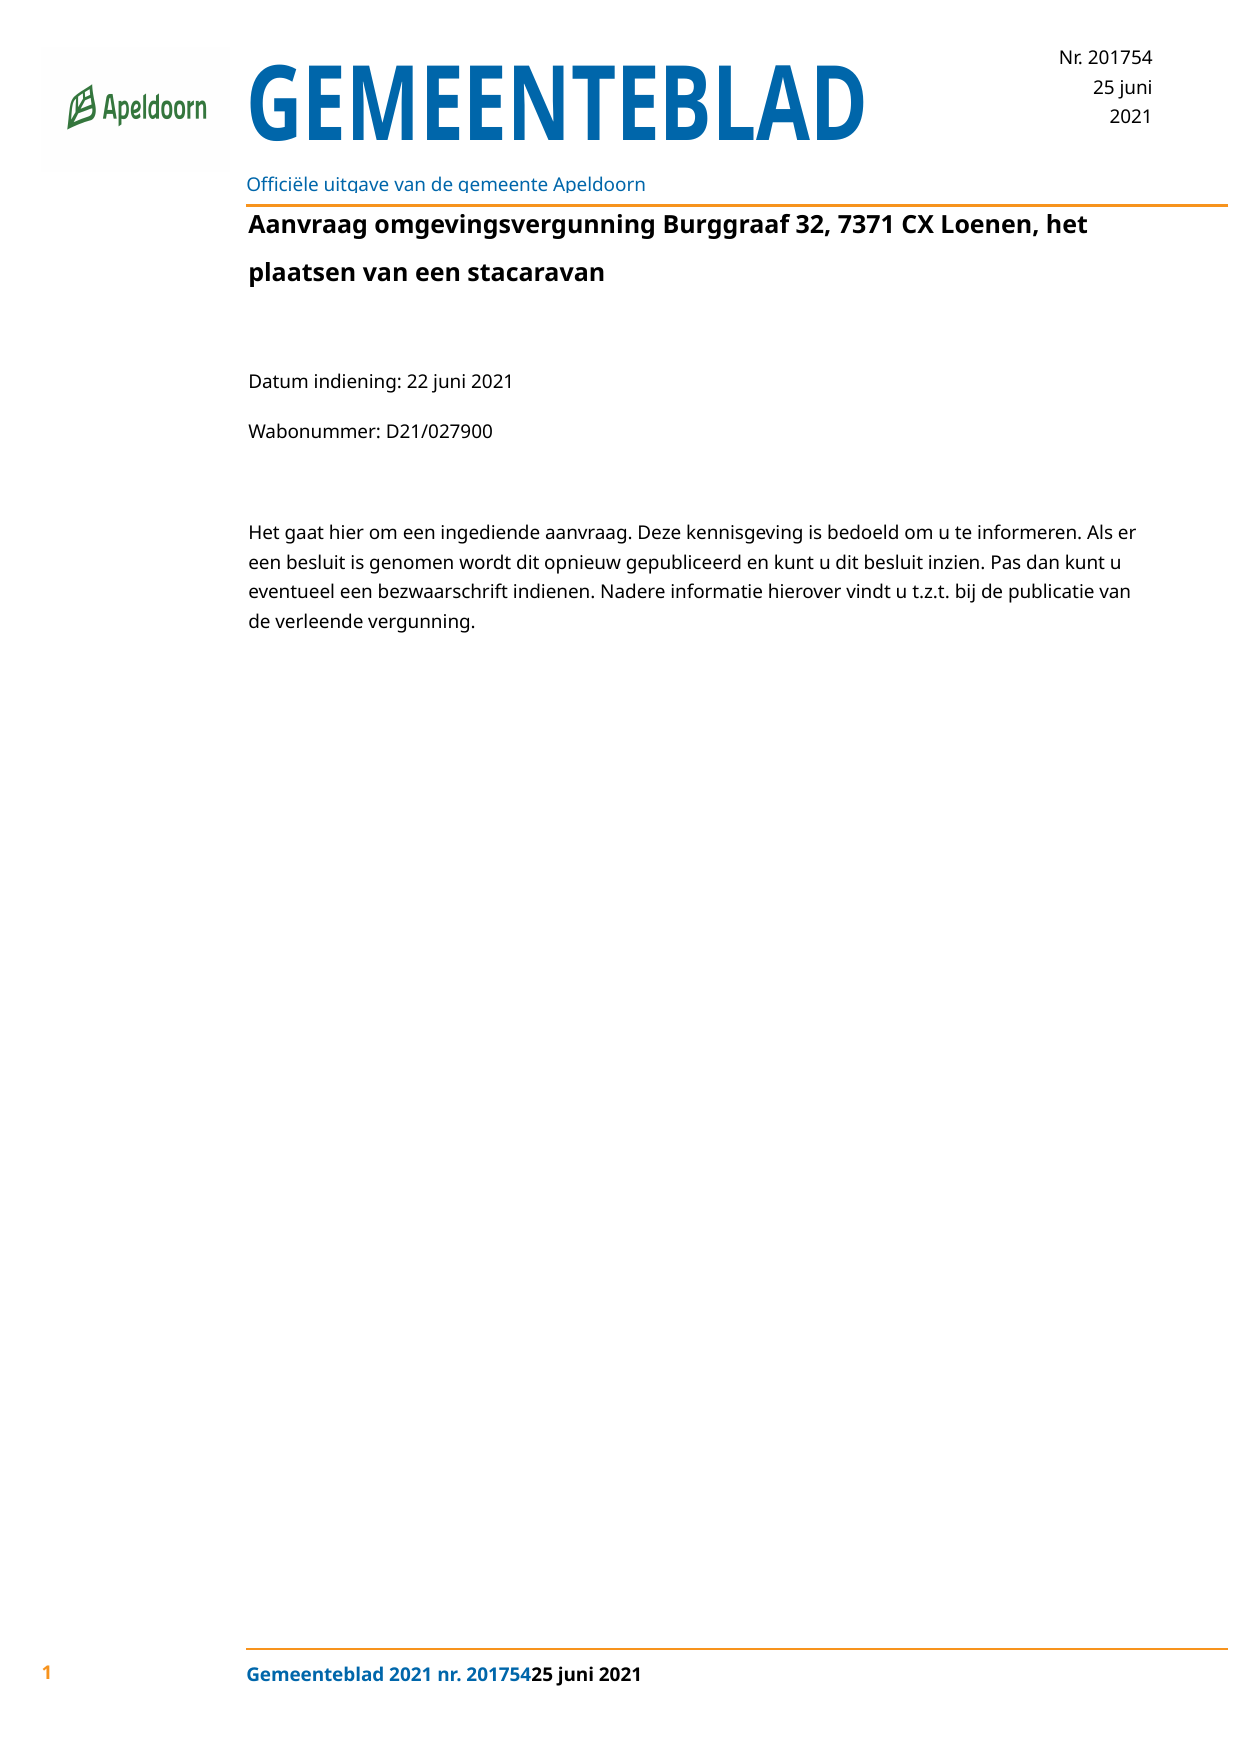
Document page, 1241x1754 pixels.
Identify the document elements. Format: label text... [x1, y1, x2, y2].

picture [41, 47, 231, 172]
text Wabonummer: D21/027900 [248, 419, 1152, 444]
text Het gaat hier om een ingediende aanvraag. Deze kennisgeving is bedoeld om u te informeren. Als er een besluit is genomen wordt dit opnieuw gepubliceerd en kunt u dit besluit inzien. Pas dan kunt u eventueel een bezwaarschrift indienen. Nadere informatie hierover vindt u t.z.t. bij de publicatie van de verleende vergunning. [248, 519, 1152, 634]
text Aanvraag omgevingsvergunning Burggraaf 32, 7371 CX Loenen, het plaatsen van een stacaravan [248, 207, 1152, 288]
text Datum indiening: 22 juni 2021 [248, 368, 1152, 394]
